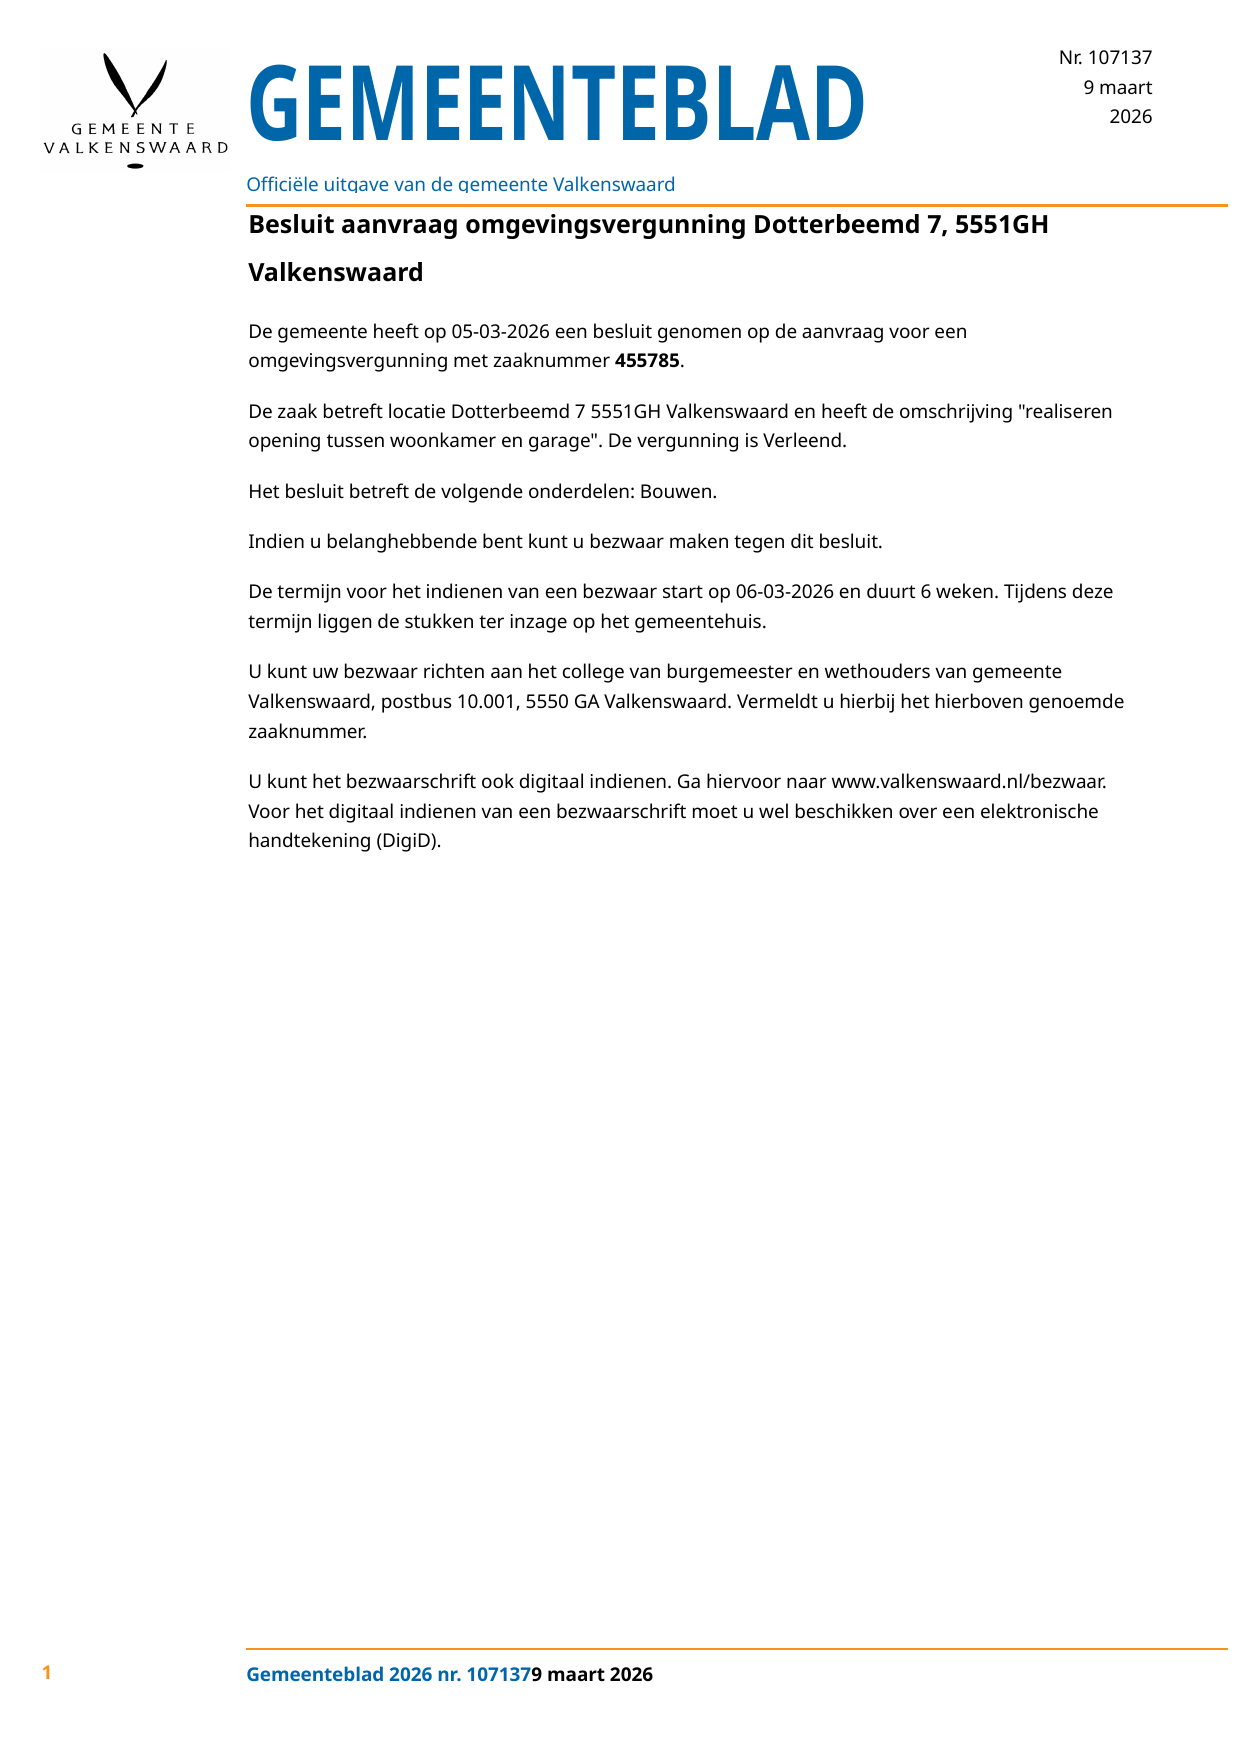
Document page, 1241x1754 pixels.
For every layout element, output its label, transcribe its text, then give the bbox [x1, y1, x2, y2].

text De zaak betreft locatie Dotterbeemd 7 5551GH Valkenswaard en heeft de omschrijving "realiseren opening tussen woonkamer en garage". De vergunning is Verleend. [248, 398, 1152, 453]
text Het besluit betreft de volgende onderdelen: Bouwen. [248, 478, 1152, 504]
text De termijn voor het indienen van een bezwaar start op 06-03-2026 en duurt 6 weken. Tijdens deze termijn liggen de stukken ter inzage op het gemeentehuis. [248, 579, 1152, 634]
text U kunt het bezwaarschrift ook digitaal indienen. Ga hiervoor naar www.valkenswaard.nl/bezwaar. Voor het digitaal indienen van een bezwaarschrift moet u wel beschikken over een elektronische handtekening (DigiD). [248, 768, 1152, 853]
picture [41, 47, 231, 172]
text De gemeente heeft op 05-03-2026 een besluit genomen op de aanvraag voor een omgevingsvergunning met zaaknummer 455785. [248, 318, 1152, 373]
text Besluit aanvraag omgevingsvergunning Dotterbeemd 7, 5551GH Valkenswaard [248, 207, 1152, 288]
text U kunt uw bezwaar richten aan het college van burgemeester en wethouders van gemeente Valkenswaard, postbus 10.001, 5550 GA Valkenswaard. Vermeldt u hierbij het hierboven genoemde zaaknummer. [248, 659, 1152, 744]
text Indien u belanghebbende bent kunt u bezwaar maken tegen dit besluit. [248, 528, 1152, 554]
